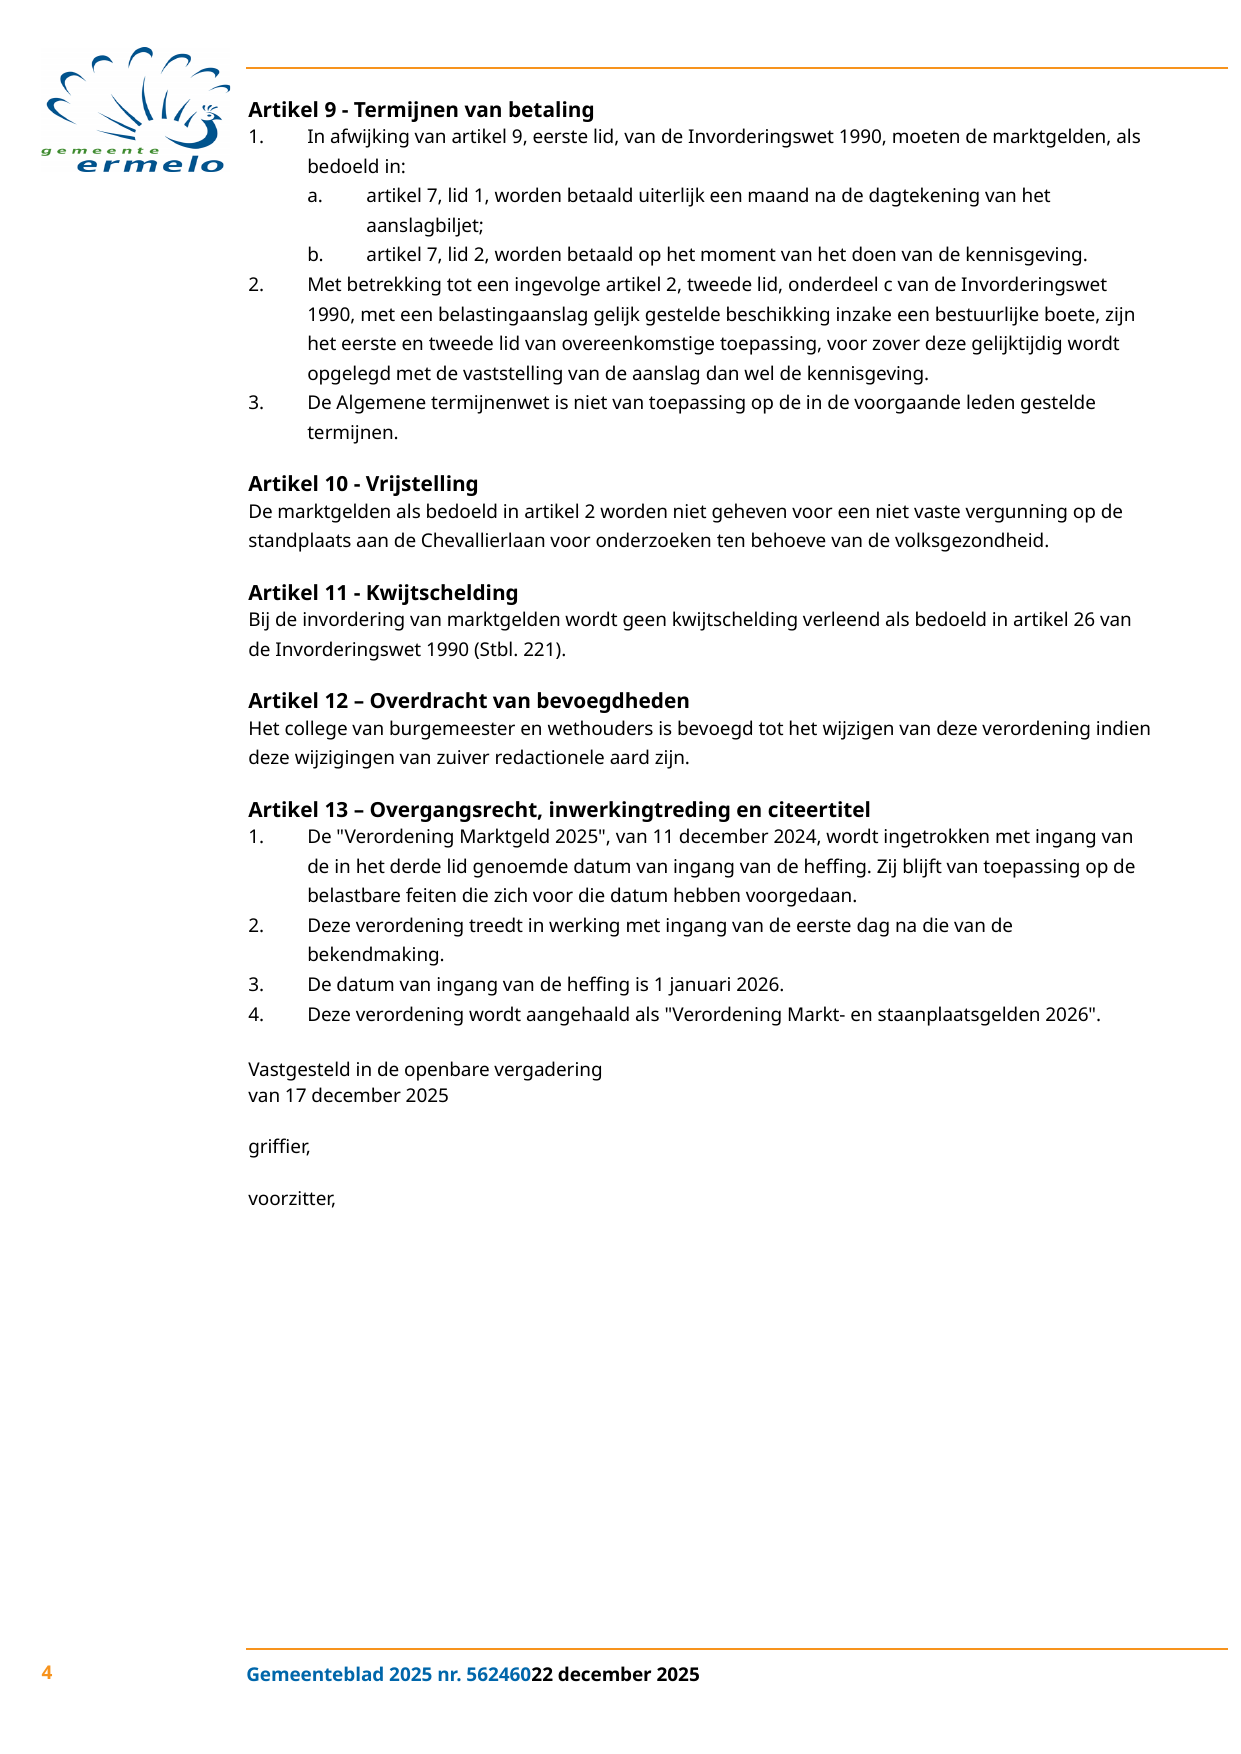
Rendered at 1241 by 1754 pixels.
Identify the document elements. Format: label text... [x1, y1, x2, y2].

list De datum van ingang van de heffing is 1 januari 2026. [248, 971, 1152, 997]
text griffier, [248, 1133, 1152, 1159]
list In afwijking van artikel 9, eerste lid, van de Invorderingswet 1990, moeten de marktgelden, als bedoeld in: [248, 123, 1152, 178]
text Artikel 11 - Kwijtschelding [248, 578, 1152, 606]
text Het college van burgemeester en wethouders is bevoegd tot het wijzigen van deze verordening indien deze wijzigingen van zuiver redactionele aard zijn. [248, 715, 1152, 770]
list Deze verordening treedt in werking met ingang van de eerste dag na die van de bekendmaking. [248, 912, 1152, 967]
text Artikel 12 – Overdracht van bevoegdheden [248, 686, 1152, 715]
list artikel 7, lid 2, worden betaald op het moment van het doen van de kennisgeving. [307, 242, 1152, 267]
list De "Verordening Marktgeld 2025", van 11 december 2024, wordt ingetrokken met ingang van de in het derde lid genoemde datum van ingang van de heffing. Zij blijft van toepassing op de belastbare feiten die zich voor die datum hebben voorgedaan. [248, 823, 1152, 908]
text De marktgelden als bedoeld in artikel 2 worden niet geheven voor een niet vaste vergunning op de standplaats aan de Chevallierlaan voor onderzoeken ten behoeve van de volksgezondheid. [248, 498, 1152, 553]
picture [41, 47, 231, 172]
list Met betrekking tot een ingevolge artikel 2, tweede lid, onderdeel c van de Invorderingswet 1990, met een belastingaanslag gelijk gestelde beschikking inzake een bestuurlijke boete, zijn het eerste en tweede lid van overeenkomstige toepassing, voor zover deze gelijktijdig wordt opgelegd met de vaststelling van de aanslag dan wel de kennisgeving. [248, 271, 1152, 386]
list artikel 7, lid 1, worden betaald uiterlijk een maand na de dagtekening van het aanslagbiljet; [307, 182, 1152, 238]
list De Algemene termijnenwet is niet van toepassing op de in de voorgaande leden gestelde termijnen. [248, 389, 1152, 445]
list Deze verordening wordt aangehaald als "Verordening Markt- en staanplaatsgelden 2026". [248, 1001, 1152, 1026]
text Bij de invordering van marktgelden wordt geen kwijtschelding verleend als bedoeld in artikel 26 van de Invorderingswet 1990 (Stbl. 221). [248, 606, 1152, 662]
text van 17 december 2025 [248, 1082, 1152, 1107]
text Artikel 9 - Termijnen van betaling [248, 95, 1152, 123]
text voorzitter, [248, 1185, 1152, 1210]
text Vastgesteld in de openbare vergadering [248, 1056, 1152, 1082]
text Artikel 10 - Vrijstelling [248, 469, 1152, 498]
text Artikel 13 – Overgangsrecht, inwerkingtreding en citeertitel [248, 795, 1152, 823]
